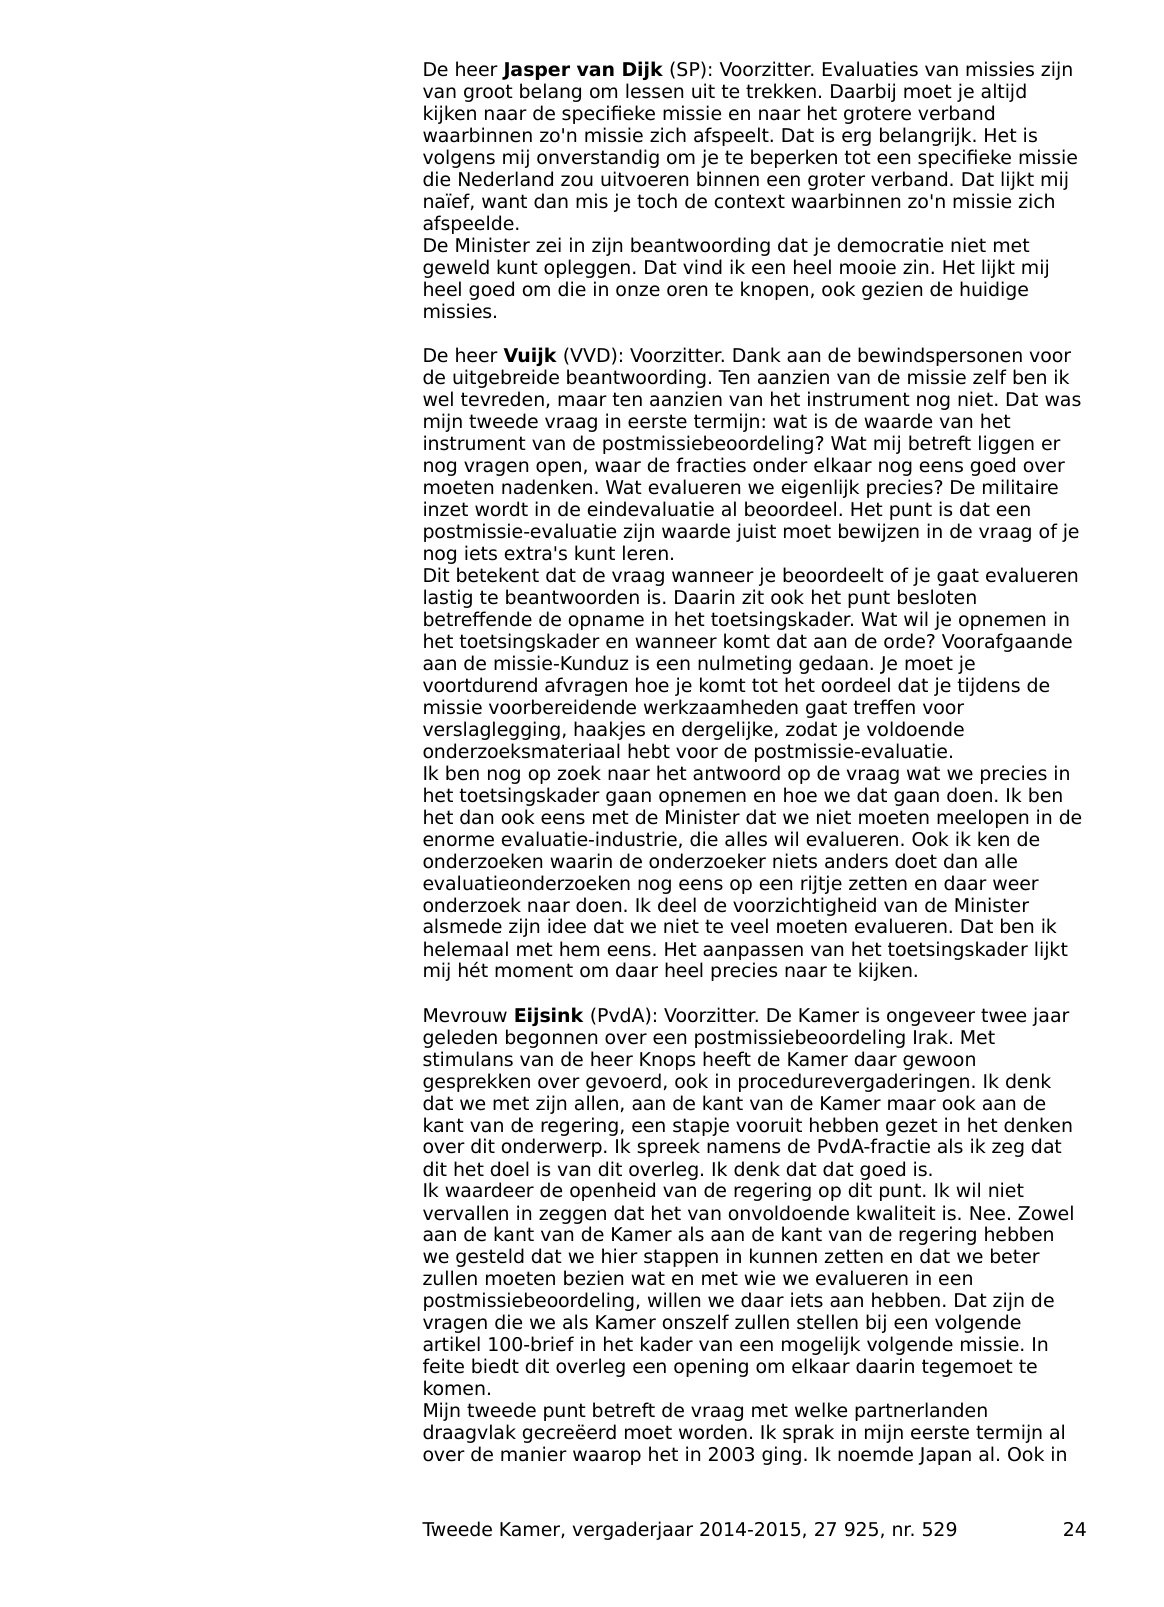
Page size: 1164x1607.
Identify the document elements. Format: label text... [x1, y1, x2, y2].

text Dit betekent dat de vraag wanneer je beoordeelt of je gaat evalueren lastig te beantwoorden is. Daarin zit ook het punt besloten betreffende de opname in het toetsingskader. Wat wil je opnemen in het toetsingskader en wanneer komt dat aan de orde? Voorafgaande aan de missie-Kunduz is een nulmeting gedaan. Je moet je voortdurend afvragen hoe je komt tot het oordeel dat je tijdens de missie voorbereidende werkzaamheden gaat treffen voor verslaglegging, haakjes en dergelijke, zodat je voldoende onderzoeksmateriaal hebt voor de postmissie-evaluatie. [422, 565, 1087, 763]
text De Minister zei in zijn beantwoording dat je democratie niet met geweld kunt opleggen. Dat vind ik een heel mooie zin. Het lijkt mij heel goed om die in onze oren te knopen, ook gezien de huidige missies. [422, 235, 1087, 323]
text Mijn tweede punt betreft de vraag met welke partnerlanden draagvlak gecreëerd moet worden. Ik sprak in mijn eerste termijn al over de manier waarop het in 2003 ging. Ik noemde Japan al. Ook in [422, 1400, 1087, 1466]
text De heer Jasper van Dijk (SP): Voorzitter. Evaluaties van missies zijn van groot belang om lessen uit te trekken. Daarbij moet je altijd kijken naar de specifieke missie en naar het grotere verband waarbinnen zo'n missie zich afspeelt. Dat is erg belangrijk. Het is volgens mij onverstandig om je te beperken tot een specifieke missie die Nederland zou uitvoeren binnen een groter verband. Dat lijkt mij naïef, want dan mis je toch de context waarbinnen zo'n missie zich afspeelde. [422, 59, 1087, 235]
text Ik ben nog op zoek naar het antwoord op de vraag wat we precies in het toetsingskader gaan opnemen en hoe we dat gaan doen. Ik ben het dan ook eens met de Minister dat we niet moeten meelopen in de enorme evaluatie-industrie, die alles wil evalueren. Ook ik ken de onderzoeken waarin de onderzoeker niets anders doet dan alle evaluatieonderzoeken nog eens op een rijtje zetten en daar weer onderzoek naar doen. Ik deel de voorzichtigheid van de Minister alsmede zijn idee dat we niet te veel moeten evalueren. Dat ben ik helemaal met hem eens. Het aanpassen van het toetsingskader lijkt mij hét moment om daar heel precies naar te kijken. [422, 763, 1087, 982]
text Mevrouw Eijsink (PvdA): Voorzitter. De Kamer is ongeveer twee jaar geleden begonnen over een postmissiebeoordeling Irak. Met stimulans van de heer Knops heeft de Kamer daar gewoon gesprekken over gevoerd, ook in procedurevergaderingen. Ik denk dat we met zijn allen, aan de kant van de Kamer maar ook aan de kant van de regering, een stapje vooruit hebben gezet in het denken over dit onderwerp. Ik spreek namens de PvdA-fractie als ik zeg dat dit het doel is van dit overleg. Ik denk dat dat goed is. [422, 1004, 1087, 1180]
text Ik waardeer de openheid van de regering op dit punt. Ik wil niet vervallen in zeggen dat het van onvoldoende kwaliteit is. Nee. Zowel aan de kant van de Kamer als aan de kant van de regering hebben we gesteld dat we hier stappen in kunnen zetten en dat we beter zullen moeten bezien wat en met wie we evalueren in een postmissiebeoordeling, willen we daar iets aan hebben. Dat zijn de vragen die we als Kamer onszelf zullen stellen bij een volgende artikel 100-brief in het kader van een mogelijk volgende missie. In feite biedt dit overleg een opening om elkaar daarin tegemoet te komen. [422, 1180, 1087, 1400]
text De heer Vuijk (VVD): Voorzitter. Dank aan de bewindspersonen voor de uitgebreide beantwoording. Ten aanzien van de missie zelf ben ik wel tevreden, maar ten aanzien van het instrument nog niet. Dat was mijn tweede vraag in eerste termijn: wat is de waarde van het instrument van de postmissiebeoordeling? Wat mij betreft liggen er nog vragen open, waar de fracties onder elkaar nog eens goed over moeten nadenken. Wat evalueren we eigenlijk precies? De militaire inzet wordt in de eindevaluatie al beoordeel. Het punt is dat een postmissie-evaluatie zijn waarde juist moet bewijzen in de vraag of je nog iets extra's kunt leren. [422, 345, 1087, 565]
